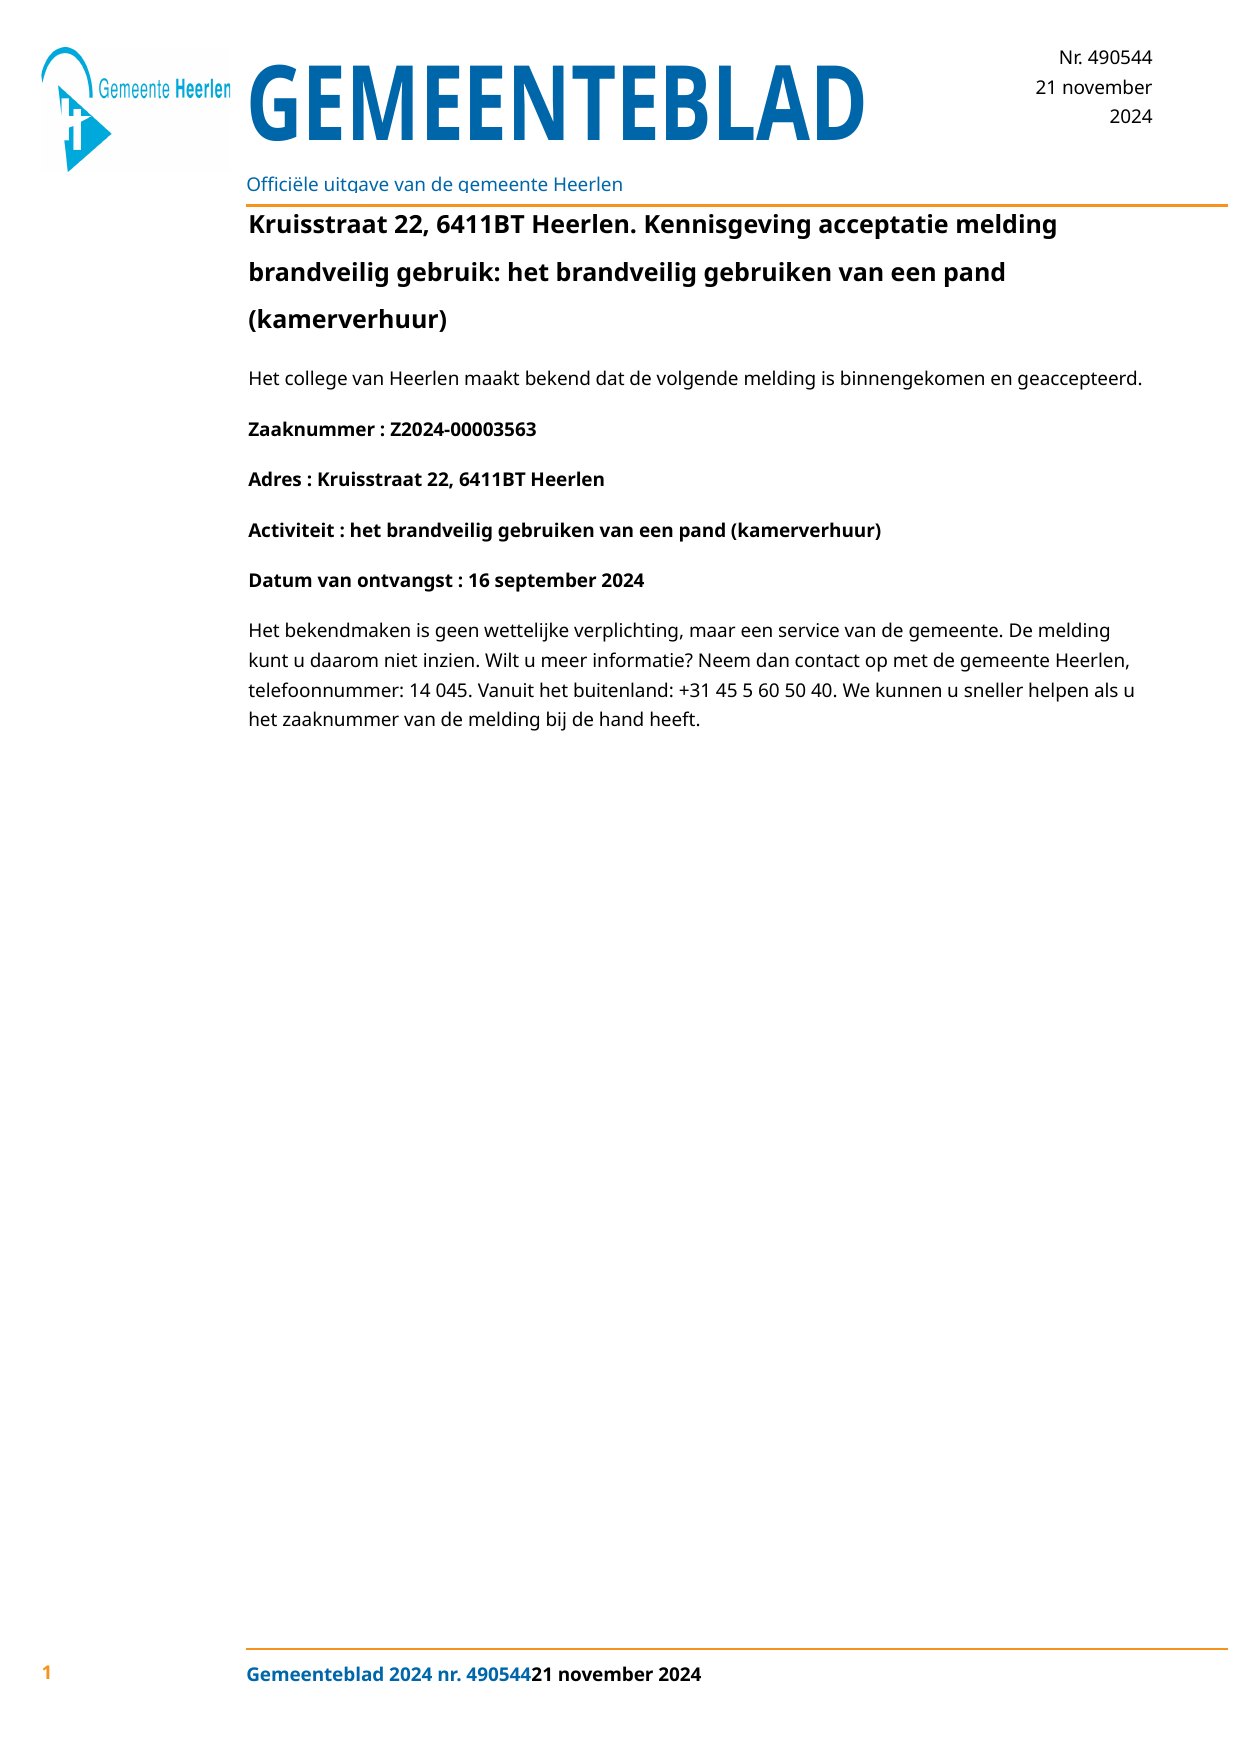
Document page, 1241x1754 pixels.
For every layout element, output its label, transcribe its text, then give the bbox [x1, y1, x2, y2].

text Adres : Kruisstraat 22, 6411BT Heerlen [248, 466, 1152, 492]
text Het college van Heerlen maakt bekend dat de volgende melding is binnengekomen en geaccepteerd. [248, 366, 1152, 391]
text Kruisstraat 22, 6411BT Heerlen. Kennisgeving acceptatie melding brandveilig gebruik: het brandveilig gebruiken van een pand (kamerverhuur) [248, 207, 1152, 336]
text Het bekendmaken is geen wettelijke verplichting, maar een service van de gemeente. De melding kunt u daarom niet inzien. Wilt u meer informatie? Neem dan contact op met de gemeente Heerlen, telefoonnummer: 14 045. Vanuit het buitenland: +31 45 5 60 50 40. We kunnen u sneller helpen als u het zaaknummer van de melding bij de hand heeft. [248, 618, 1152, 732]
text Zaaknummer : Z2024-00003563 [248, 416, 1152, 442]
text Activiteit : het brandveilig gebruiken van een pand (kamerverhuur) [248, 517, 1152, 542]
picture [41, 47, 59, 70]
picture [41, 47, 231, 172]
text Datum van ontvangst : 16 september 2024 [248, 567, 1152, 593]
